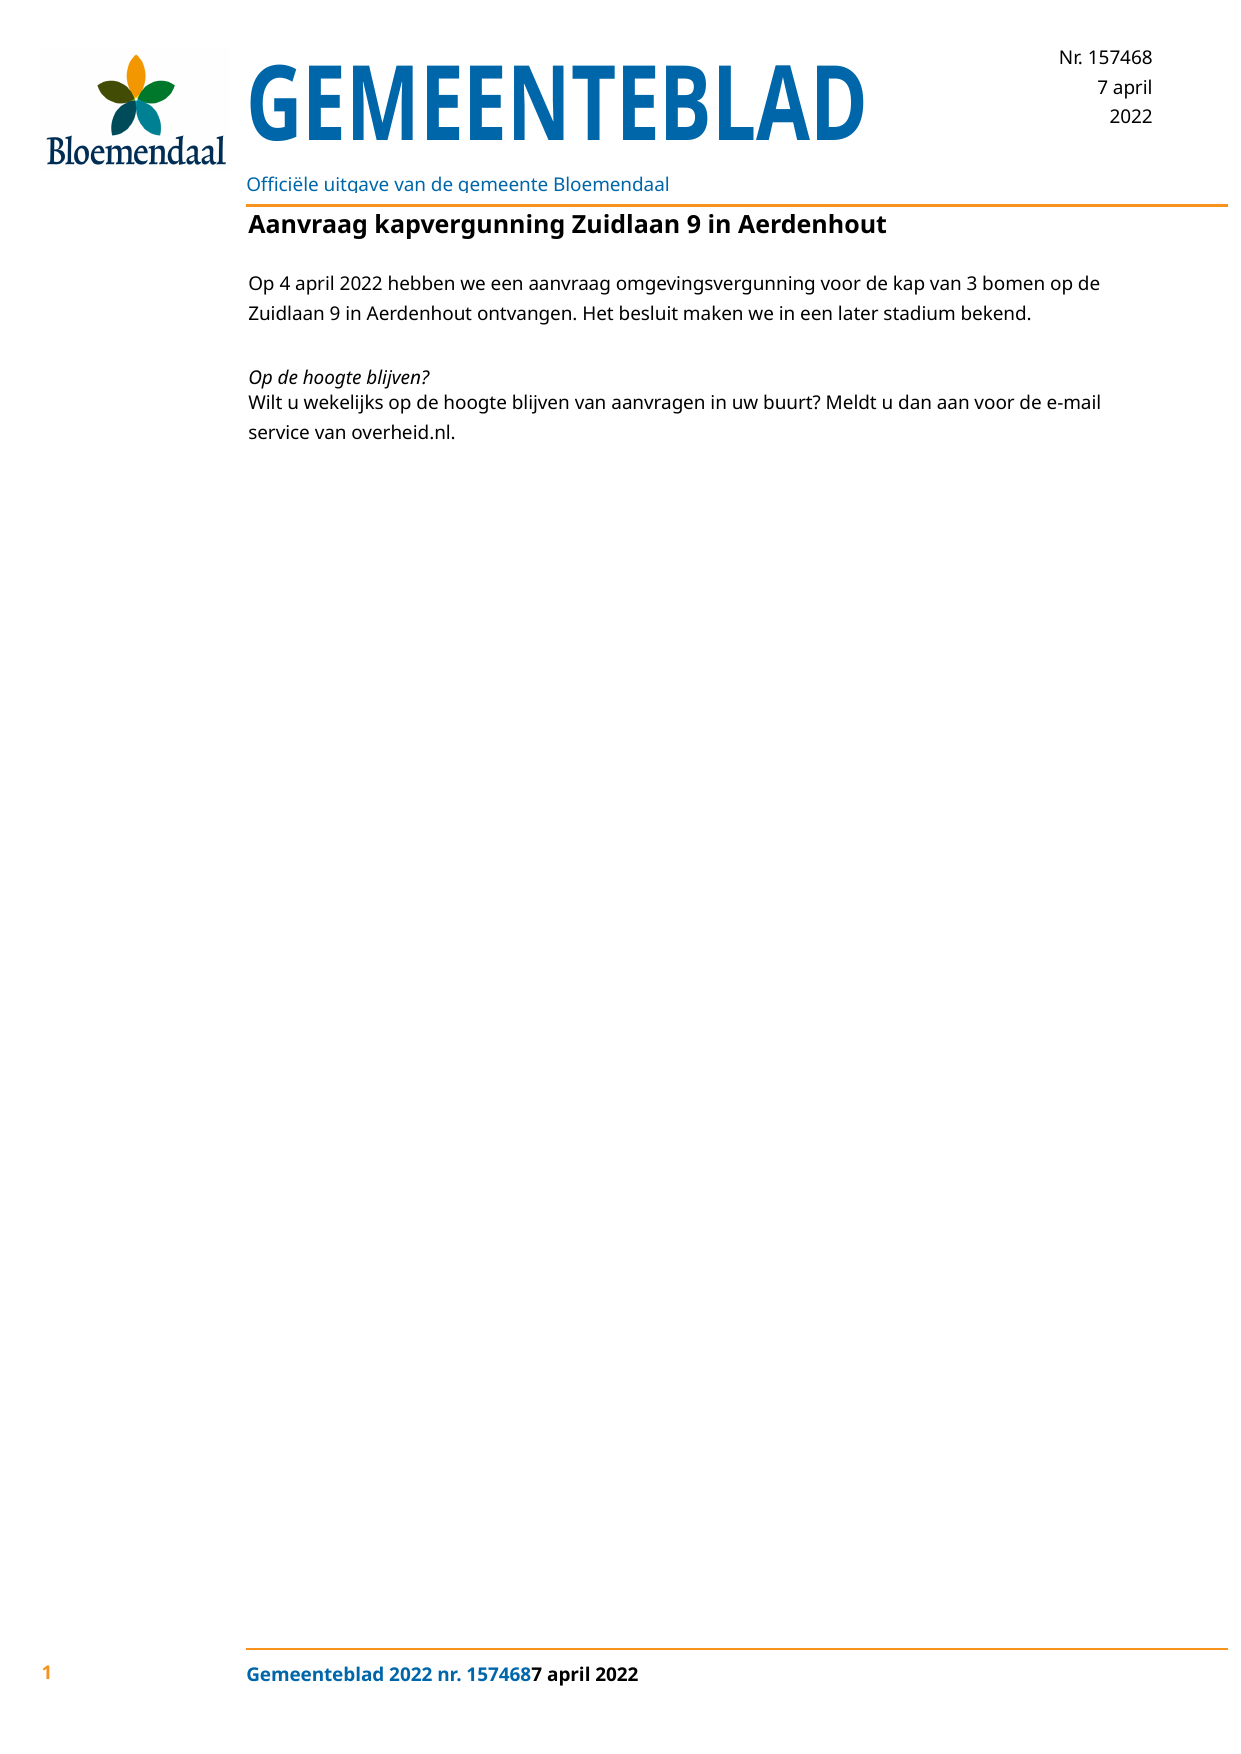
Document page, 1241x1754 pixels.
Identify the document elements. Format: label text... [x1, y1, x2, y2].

text Op de hoogte blijven? [248, 364, 1152, 389]
text Op 4 april 2022 hebben we een aanvraag omgevingsvergunning voor de kap van 3 bomen op de Zuidlaan 9 in Aerdenhout ontvangen. Het besluit maken we in een later stadium bekend. [248, 270, 1152, 326]
picture [41, 47, 231, 172]
text Aanvraag kapvergunning Zuidlaan 9 in Aerdenhout [248, 207, 1152, 241]
text Wilt u wekelijks op de hoogte blijven van aanvragen in uw buurt? Meldt u dan aan voor de e-mail service van overheid.nl. [248, 389, 1152, 445]
